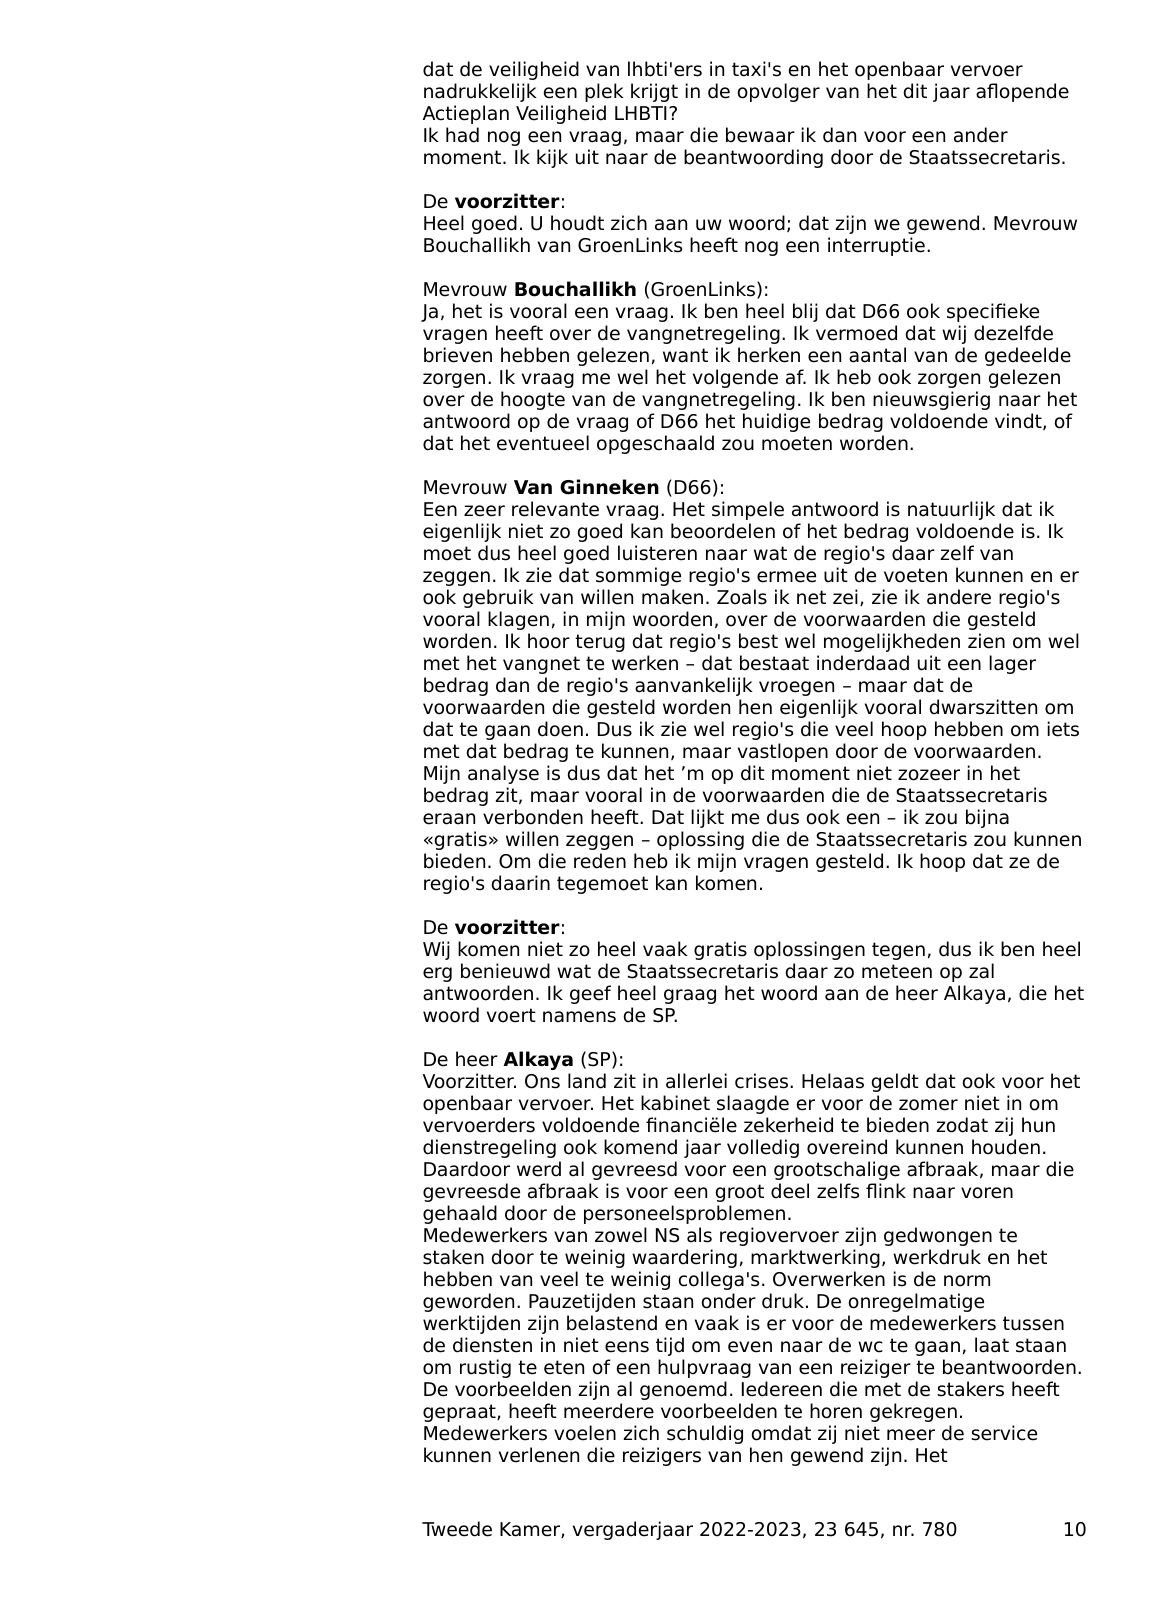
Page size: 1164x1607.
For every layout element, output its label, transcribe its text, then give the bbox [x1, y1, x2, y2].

text Medewerkers van zowel NS als regiovervoer zijn gedwongen te staken door te weinig waardering, marktwerking, werkdruk en het hebben van veel te weinig collega's. Overwerken is de norm geworden. Pauzetijden staan onder druk. De onregelmatige werktijden zijn belastend en vaak is er voor de medewerkers tussen de diensten in niet eens tijd om even naar de wc te gaan, laat staan om rustig te eten of een hulpvraag van een reiziger te beantwoorden. De voorbeelden zijn al genoemd. Iedereen die met de stakers heeft gepraat, heeft meerdere voorbeelden te horen gekregen. Medewerkers voelen zich schuldig omdat zij niet meer de service kunnen verlenen die reizigers van hen gewend zijn. Het [422, 1225, 1087, 1467]
text De heer Alkaya (SP): [422, 1049, 1087, 1071]
text dat de veiligheid van lhbti'ers in taxi's en het openbaar vervoer nadrukkelijk een plek krijgt in de opvolger van het dit jaar aflopende Actieplan Veiligheid LHBTI? [422, 59, 1087, 125]
text De voorzitter: [422, 917, 1087, 939]
text Ja, het is vooral een vraag. Ik ben heel blij dat D66 ook specifieke vragen heeft over de vangnetregeling. Ik vermoed dat wij dezelfde brieven hebben gelezen, want ik herken een aantal van de gedeelde zorgen. Ik vraag me wel het volgende af. Ik heb ook zorgen gelezen over de hoogte van de vangnetregeling. Ik ben nieuwsgierig naar het antwoord op de vraag of D66 het huidige bedrag voldoende vindt, of dat het eventueel opgeschaald zou moeten worden. [422, 301, 1087, 455]
text Wij komen niet zo heel vaak gratis oplossingen tegen, dus ik ben heel erg benieuwd wat de Staatssecretaris daar zo meteen op zal antwoorden. Ik geef heel graag het woord aan de heer Alkaya, die het woord voert namens de SP. [422, 939, 1087, 1027]
text Een zeer relevante vraag. Het simpele antwoord is natuurlijk dat ik eigenlijk niet zo goed kan beoordelen of het bedrag voldoende is. Ik moet dus heel goed luisteren naar wat de regio's daar zelf van zeggen. Ik zie dat sommige regio's ermee uit de voeten kunnen en er ook gebruik van willen maken. Zoals ik net zei, zie ik andere regio's vooral klagen, in mijn woorden, over de voorwaarden die gesteld worden. Ik hoor terug dat regio's best wel mogelijkheden zien om wel met het vangnet te werken – dat bestaat inderdaad uit een lager bedrag dan de regio's aanvankelijk vroegen – maar dat de voorwaarden die gesteld worden hen eigenlijk vooral dwarszitten om dat te gaan doen. Dus ik zie wel regio's die veel hoop hebben om iets met dat bedrag te kunnen, maar vastlopen door de voorwaarden. Mijn analyse is dus dat het ’m op dit moment niet zozeer in het bedrag zit, maar vooral in de voorwaarden die de Staatssecretaris eraan verbonden heeft. Dat lijkt me dus ook een – ik zou bijna «gratis» willen zeggen – oplossing die de Staatssecretaris zou kunnen bieden. Om die reden heb ik mijn vragen gesteld. Ik hoop dat ze de regio's daarin tegemoet kan komen. [422, 499, 1087, 895]
text Mevrouw Bouchallikh (GroenLinks): [422, 279, 1087, 301]
text Mevrouw Van Ginneken (D66): [422, 477, 1087, 499]
text Voorzitter. Ons land zit in allerlei crises. Helaas geldt dat ook voor het openbaar vervoer. Het kabinet slaagde er voor de zomer niet in om vervoerders voldoende financiële zekerheid te bieden zodat zij hun dienstregeling ook komend jaar volledig overeind kunnen houden. Daardoor werd al gevreesd voor een grootschalige afbraak, maar die gevreesde afbraak is voor een groot deel zelfs flink naar voren gehaald door de personeelsproblemen. [422, 1071, 1087, 1225]
text De voorzitter: [422, 191, 1087, 213]
text Heel goed. U houdt zich aan uw woord; dat zijn we gewend. Mevrouw Bouchallikh van GroenLinks heeft nog een interruptie. [422, 213, 1087, 257]
text Ik had nog een vraag, maar die bewaar ik dan voor een ander moment. Ik kijk uit naar de beantwoording door de Staatssecretaris. [422, 125, 1087, 169]
